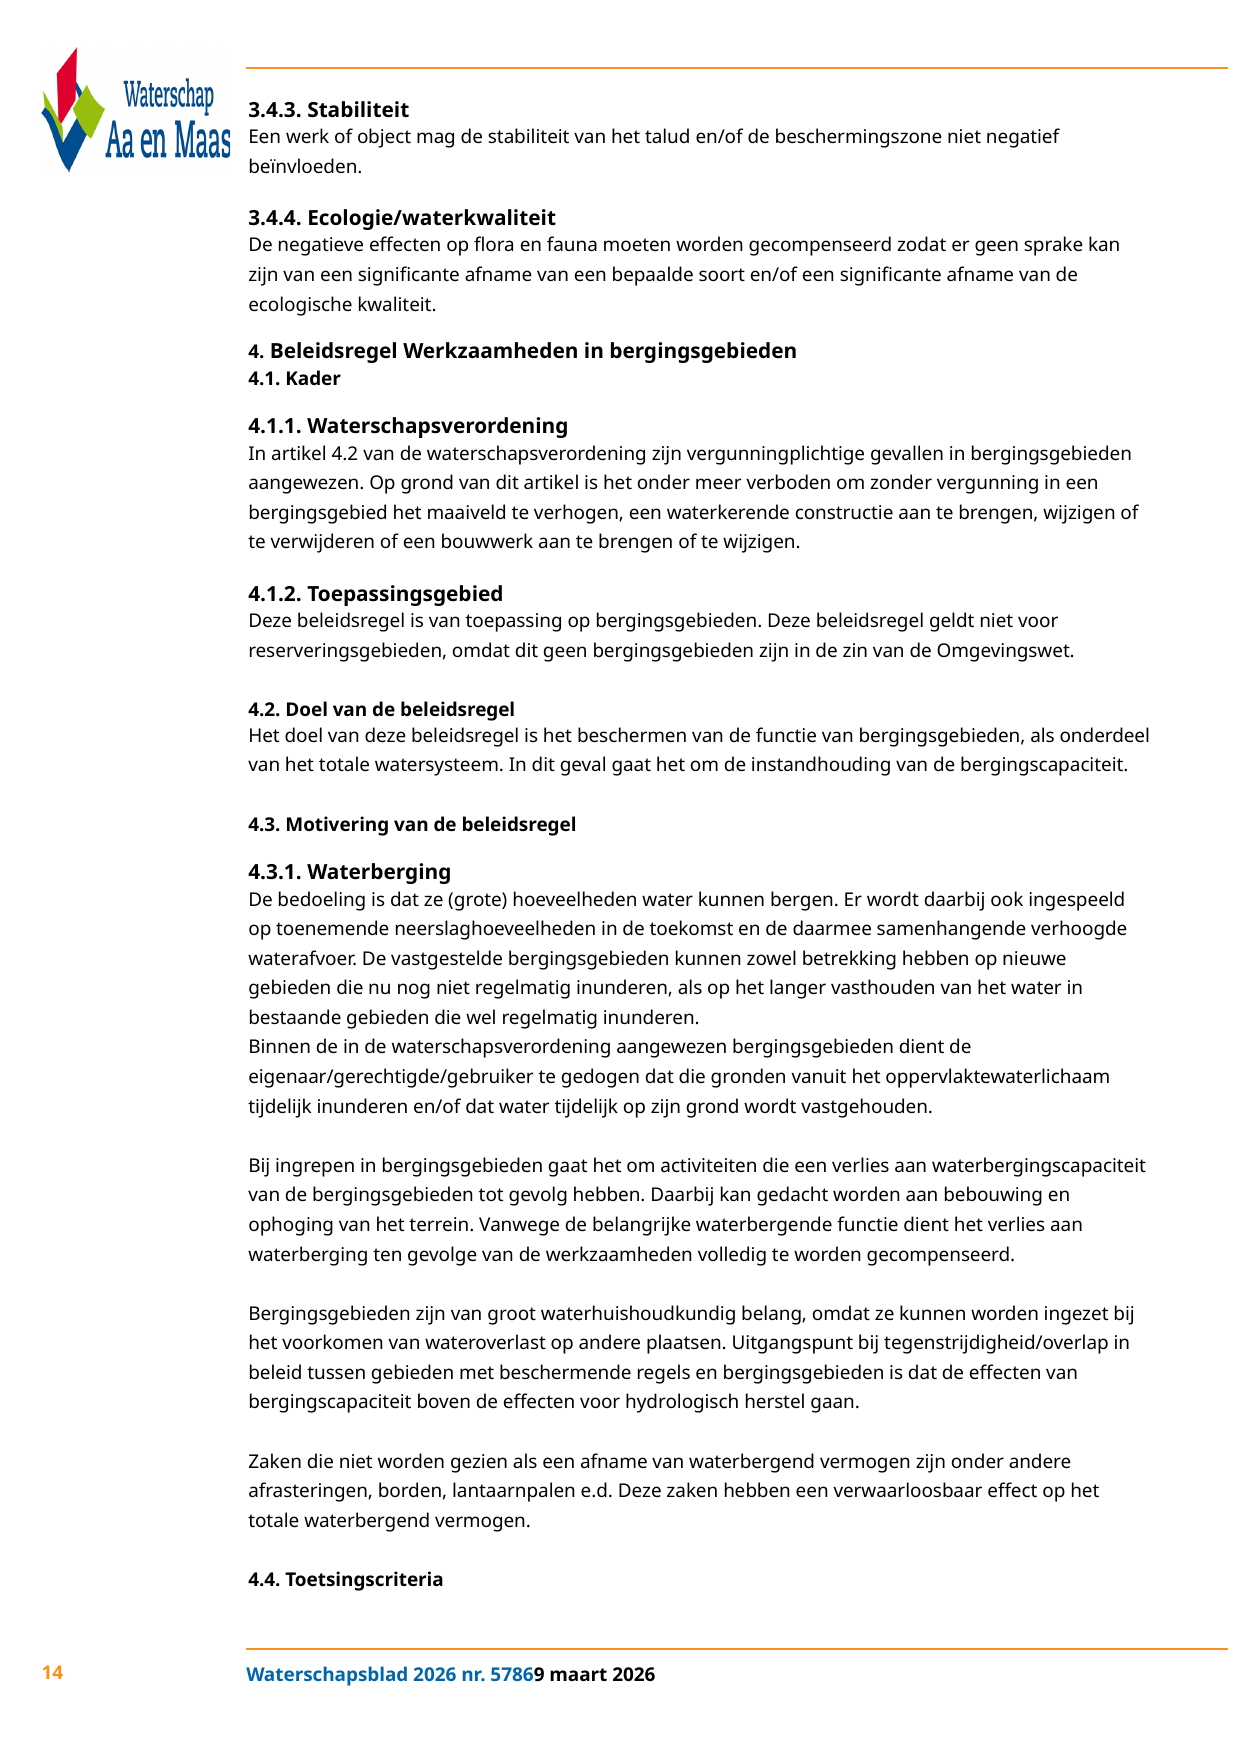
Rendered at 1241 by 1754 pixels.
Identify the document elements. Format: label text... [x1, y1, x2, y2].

text De negatieve effecten op flora en fauna moeten worden gecompenseerd zodat er geen sprake kan zijn van een significante afname van een bepaalde soort en/of een significante afname van de ecologische kwaliteit. [248, 232, 1152, 317]
text 4.1.1. Waterschapsverordening [248, 411, 1152, 440]
text Het doel van deze beleidsregel is het beschermen van de functie van bergingsgebieden, als onderdeel van het totale watersysteem. In dit geval gaat het om de instandhouding van de bergingscapaciteit. [248, 722, 1152, 777]
text 4.3.1. Waterberging [248, 857, 1152, 886]
text Een werk of object mag de stabiliteit van het talud en/of de beschermingszone niet negatief beïnvloeden. [248, 123, 1152, 178]
text In artikel 4.2 van de waterschapsverordening zijn vergunningplichtige gevallen in bergingsgebieden aangewezen. Op grond van dit artikel is het onder meer verboden om zonder vergunning in een bergingsgebied het maaiveld te verhogen, een waterkerende constructie aan te brengen, wijzigen of te verwijderen of een bouwwerk aan te brengen of te wijzigen. [248, 440, 1152, 554]
text Deze beleidsregel is van toepassing op bergingsgebieden. Deze beleidsregel geldt niet voor reserveringsgebieden, omdat dit geen bergingsgebieden zijn in de zin van de Omgevingswet. [248, 607, 1152, 663]
text Zaken die niet worden gezien als een afname van waterbergend vermogen zijn onder andere afrasteringen, borden, lantaarnpalen e.d. Deze zaken hebben een verwaarloosbaar effect op het totale waterbergend vermogen. [248, 1448, 1152, 1533]
text Binnen de in de waterschapsverordening aangewezen bergingsgebieden dient de eigenaar/gerechtigde/gebruiker te gedogen dat die gronden vanuit het oppervlaktewaterlichaam tijdelijk inunderen en/of dat water tijdelijk op zijn grond wordt vastgehouden. [248, 1034, 1152, 1118]
text 4.3. Motivering van de beleidsregel [248, 811, 1152, 836]
text Bergingsgebieden zijn van groot waterhuishoudkundig belang, omdat ze kunnen worden ingezet bij het voorkomen van wateroverlast op andere plaatsen. Uitgangspunt bij tegenstrijdigheid/overlap in beleid tussen gebieden met beschermende regels en bergingsgebieden is dat de effecten van bergingscapaciteit boven de effecten voor hydrologisch herstel gaan. [248, 1300, 1152, 1414]
text 4.2. Doel van de beleidsregel [248, 696, 1152, 722]
picture [41, 47, 231, 172]
text 3.4.4. Ecologie/waterkwaliteit [248, 203, 1152, 232]
text 4.1.2. Toepassingsgebied [248, 579, 1152, 607]
text De bedoeling is dat ze (grote) hoeveelheden water kunnen bergen. Er wordt daarbij ook ingespeeld op toenemende neerslaghoeveelheden in de toekomst en de daarmee samenhangende verhoogde waterafvoer. De vastgestelde bergingsgebieden kunnen zowel betrekking hebben op nieuwe gebieden die nu nog niet regelmatig inunderen, als op het langer vasthouden van het water in bestaande gebieden die wel regelmatig inunderen. [248, 886, 1152, 1030]
text 4.4. Toetsingscriteria [248, 1566, 1152, 1592]
text 3.4.3. Stabiliteit [248, 95, 1152, 123]
text 4. Beleidsregel Werkzaamheden in bergingsgebieden [248, 336, 1152, 365]
text Bij ingrepen in bergingsgebieden gaat het om activiteiten die een verlies aan waterbergingscapaciteit van de bergingsgebieden tot gevolg hebben. Daarbij kan gedacht worden aan bebouwing en ophoging van het terrein. Vanwege de belangrijke waterbergende functie dient het verlies aan waterberging ten gevolge van de werkzaamheden volledig te worden gecompenseerd. [248, 1152, 1152, 1266]
text 4.1. Kader [248, 365, 1152, 391]
